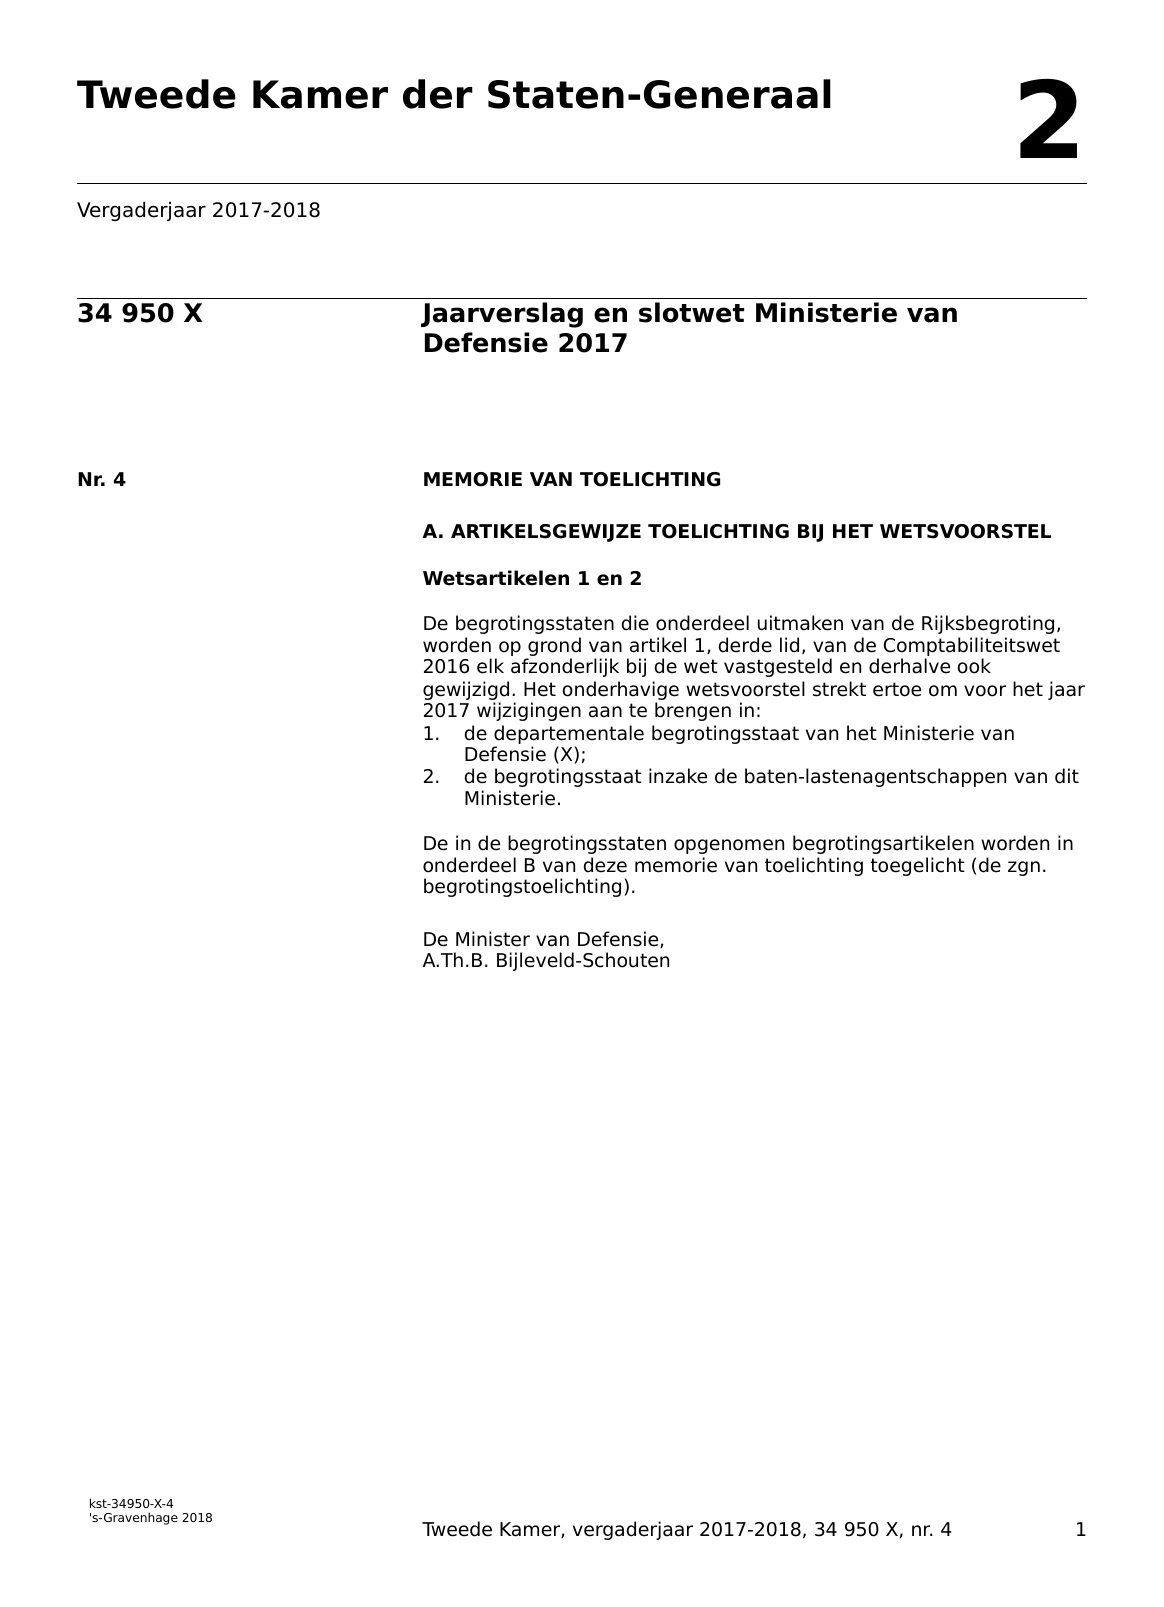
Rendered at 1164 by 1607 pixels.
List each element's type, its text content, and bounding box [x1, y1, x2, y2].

text De in de begrotingsstaten opgenomen begrotingsartikelen worden in onderdeel B van deze memorie van toelichting toegelicht (de zgn. begrotingstoelichting). [422, 832, 1087, 898]
text De begrotingsstaten die onderdeel uitmaken van de Rijksbegroting, worden op grond van artikel 1, derde lid, van de Comptabiliteitswet 2016 elk afzonderlijk bij de wet vastgesteld en derhalve ook gewijzigd. Het onderhavige wetsvoorstel strekt ertoe om voor het jaar 2017 wijzigingen aan te brengen in: [422, 612, 1087, 722]
text 's-Gravenhage 2018 [88, 1511, 323, 1525]
subtitle A. ARTIKELSGEWIJZE TOELICHTING BIJ HET WETSVOORSTEL [422, 521, 1087, 543]
text De Minister van Defensie, A.Th.B. Bijleveld-Schouten [422, 928, 1087, 972]
table_cell Vergaderjaar 2017-2018 [77, 184, 1087, 298]
subtitle Wetsartikelen 1 en 2 [422, 568, 1087, 590]
subtitle 34 950 X Jaarverslag en slotwet Ministerie van Defensie 2017 [77, 299, 1087, 358]
text 2. de begrotingsstaat inzake de baten-lastenagentschappen van dit Ministerie. [422, 766, 1087, 810]
text 1. de departementale begrotingsstaat van het Ministerie van Defensie (X); [422, 722, 1087, 766]
subtitle Nr. 4 MEMORIE VAN TOELICHTING [77, 469, 1087, 491]
text kst-34950-X-4 [88, 1497, 323, 1511]
table_header Tweede Kamer der Staten-Generaal [77, 59, 886, 183]
table_header 2 [886, 59, 1087, 183]
